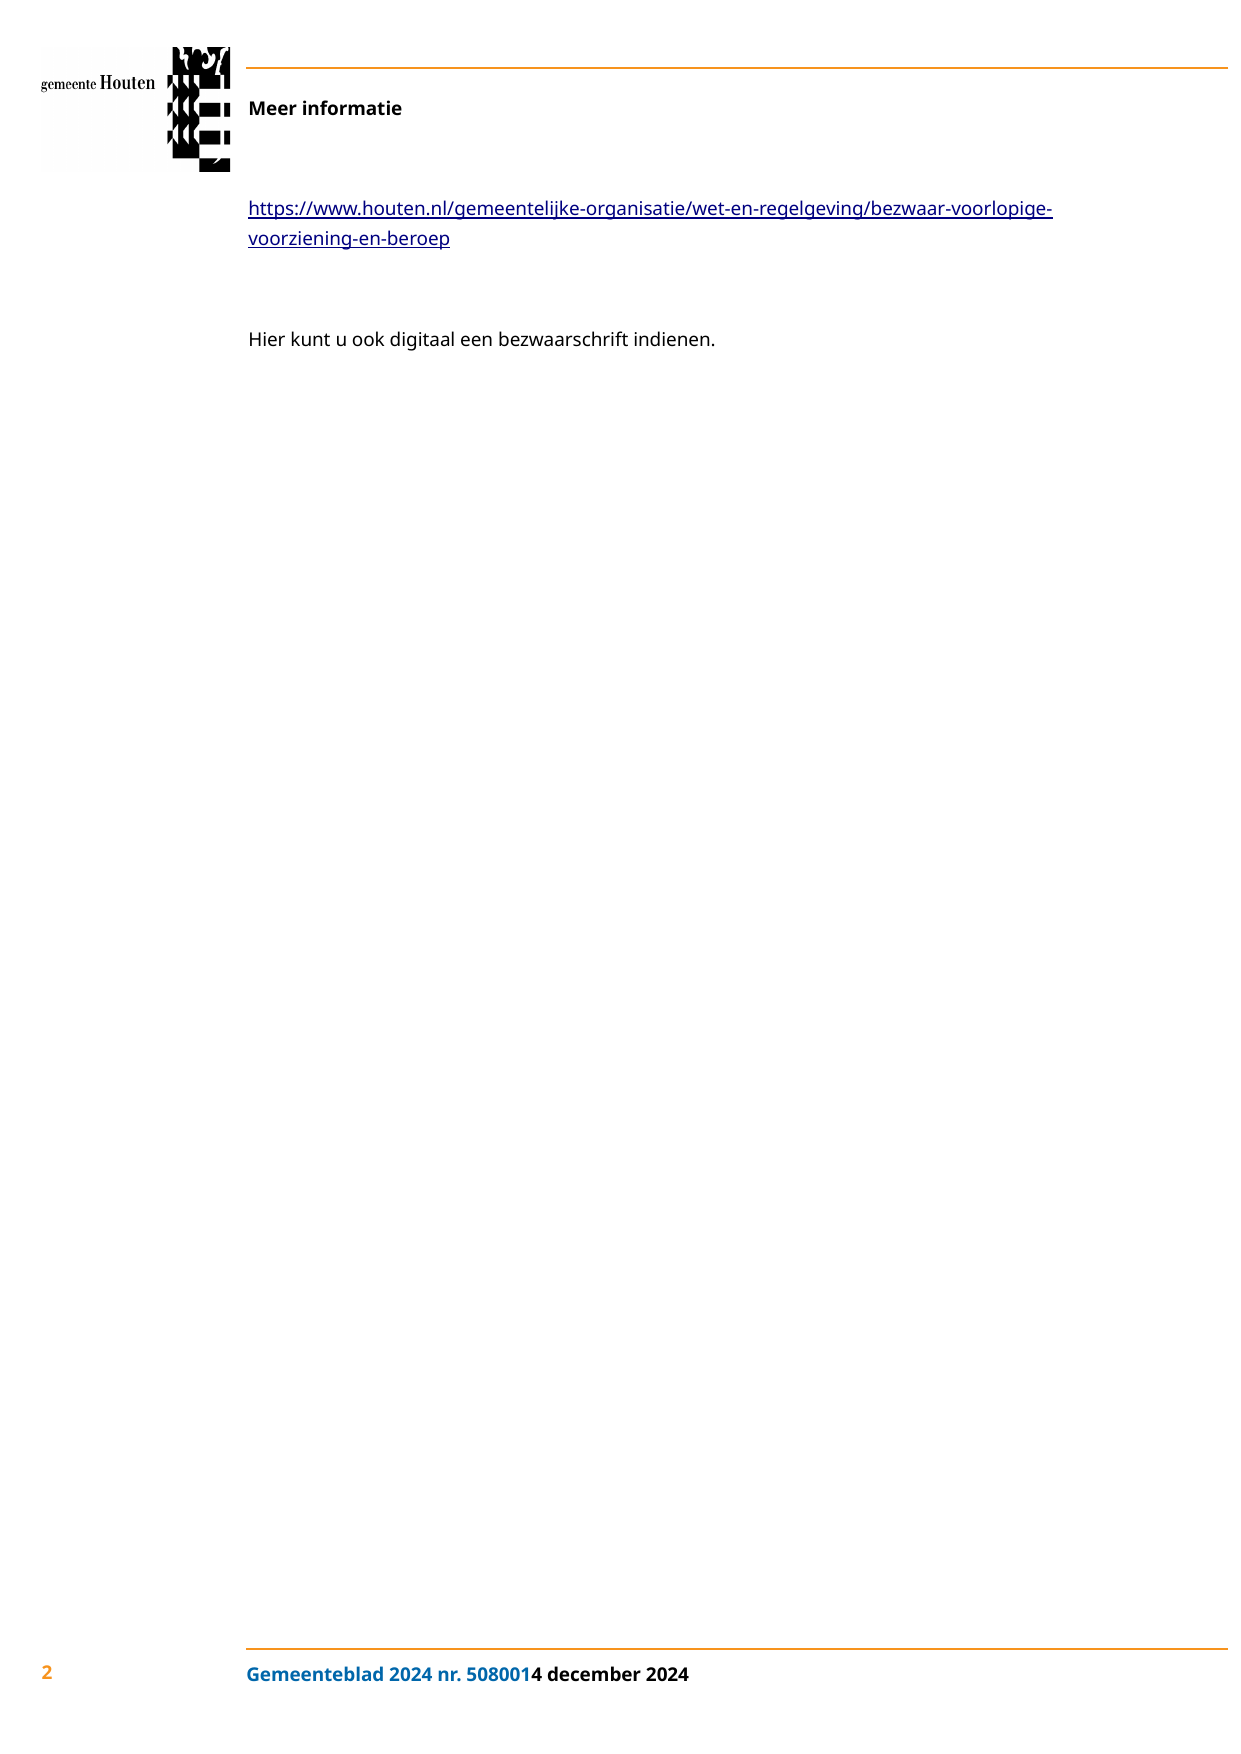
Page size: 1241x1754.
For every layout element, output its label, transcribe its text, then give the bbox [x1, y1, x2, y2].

text https://www.houten.nl/gemeentelijke-organisatie/wet-en-regelgeving/bezwaar-voorlopige-voorziening-en-beroep [248, 196, 1152, 251]
text Meer informatie [248, 95, 1152, 121]
picture [41, 47, 231, 172]
text Hier kunt u ook digitaal een bezwaarschrift indienen. [248, 326, 1152, 352]
